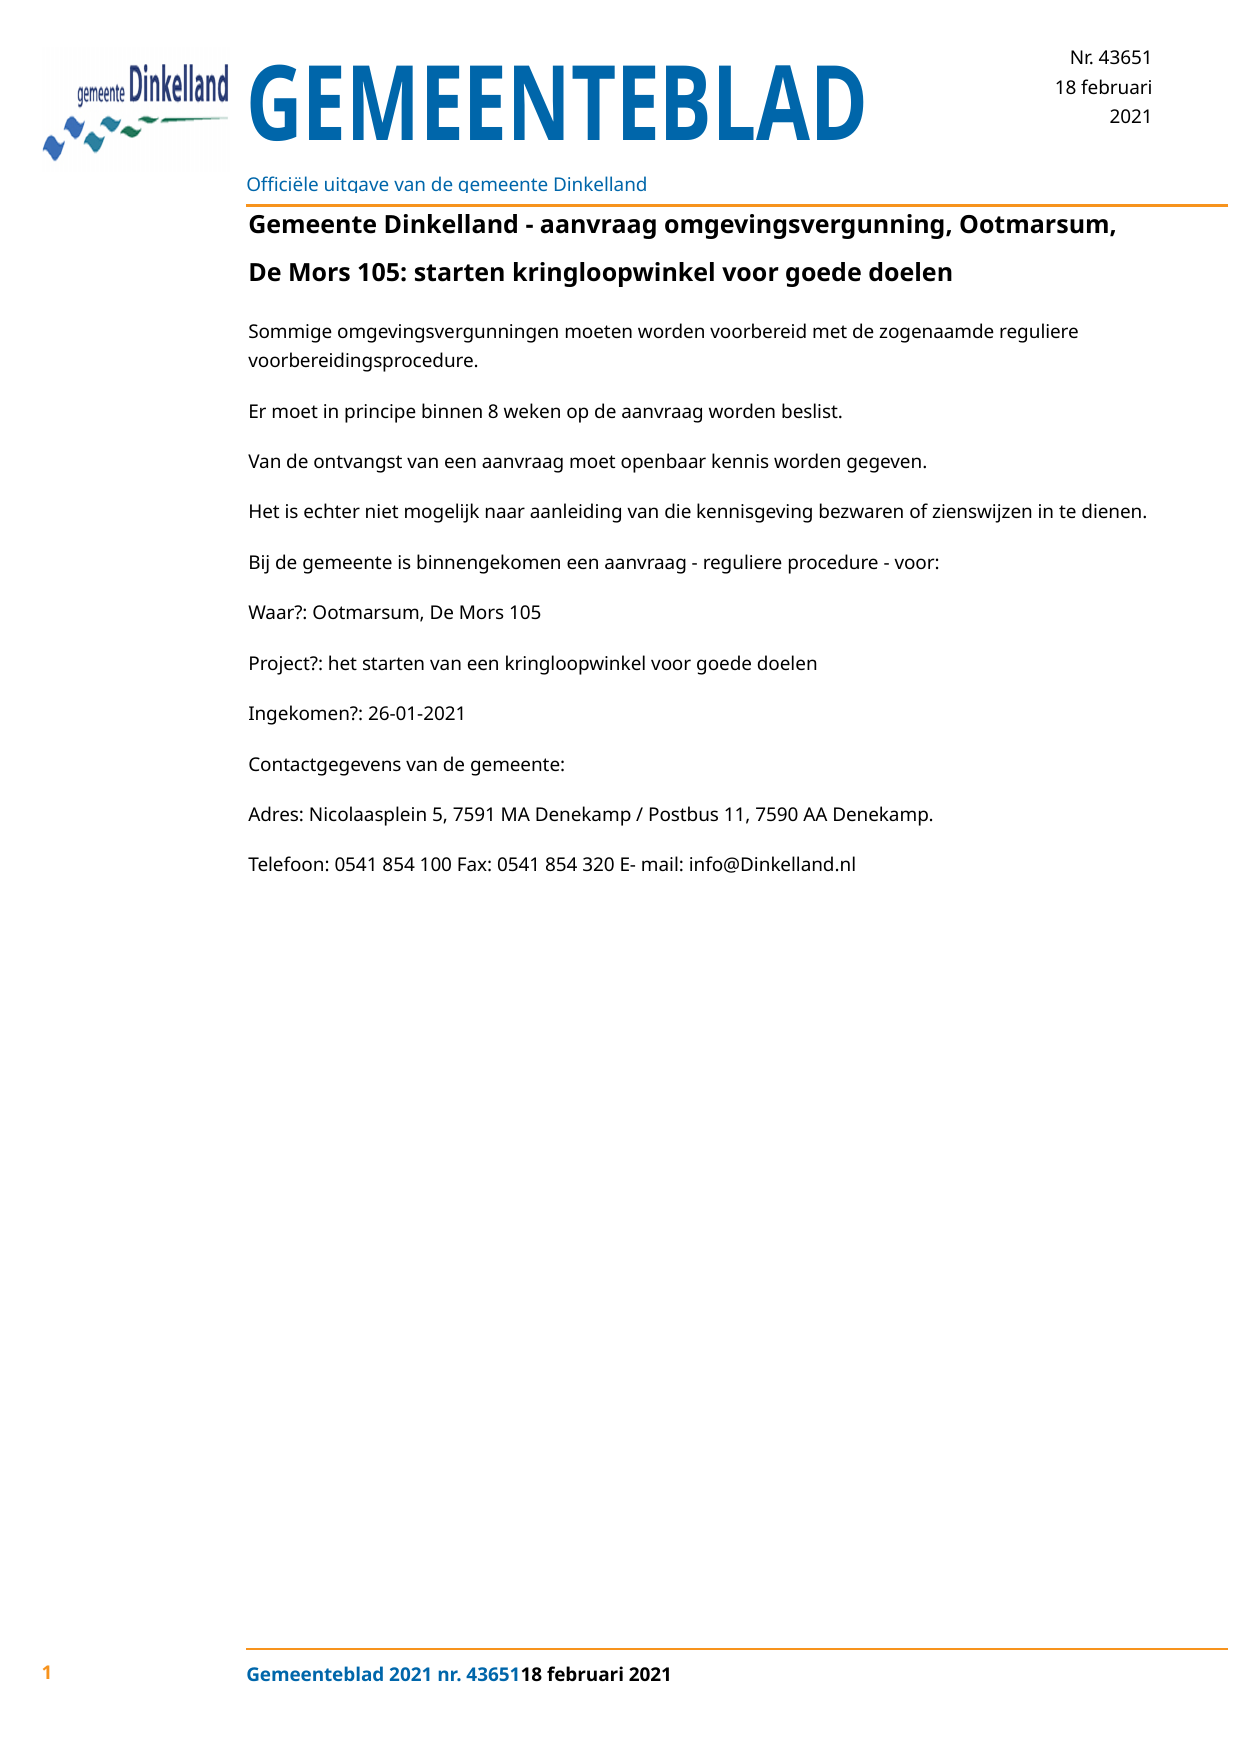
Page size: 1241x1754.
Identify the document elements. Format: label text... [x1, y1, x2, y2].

text Sommige omgevingsvergunningen moeten worden voorbereid met de zogenaamde reguliere voorbereidingsprocedure. [248, 318, 1152, 373]
text Waar?: Ootmarsum, De Mors 105 [248, 599, 1152, 625]
text Ingekomen?: 26-01-2021 [248, 700, 1152, 726]
text Adres: Nicolaasplein 5, 7591 MA Denekamp / Postbus 11, 7590 AA Denekamp. [248, 801, 1152, 827]
text Van de ontvangst van een aanvraag moet openbaar kennis worden gegeven. [248, 448, 1152, 474]
text Er moet in principe binnen 8 weken op de aanvraag worden beslist. [248, 398, 1152, 424]
picture [41, 47, 231, 172]
text Gemeente Dinkelland - aanvraag omgevingsvergunning, Ootmarsum, De Mors 105: starten kringloopwinkel voor goede doelen [248, 207, 1152, 288]
text Contactgegevens van de gemeente: [248, 751, 1152, 777]
text Bij de gemeente is binnengekomen een aanvraag - reguliere procedure - voor: [248, 549, 1152, 575]
text Project?: het starten van een kringloopwinkel voor goede doelen [248, 650, 1152, 676]
text Telefoon: 0541 854 100 Fax: 0541 854 320 E- mail: info@Dinkelland.nl [248, 852, 1152, 877]
text Het is echter niet mogelijk naar aanleiding van die kennisgeving bezwaren of zienswijzen in te dienen. [248, 499, 1152, 524]
